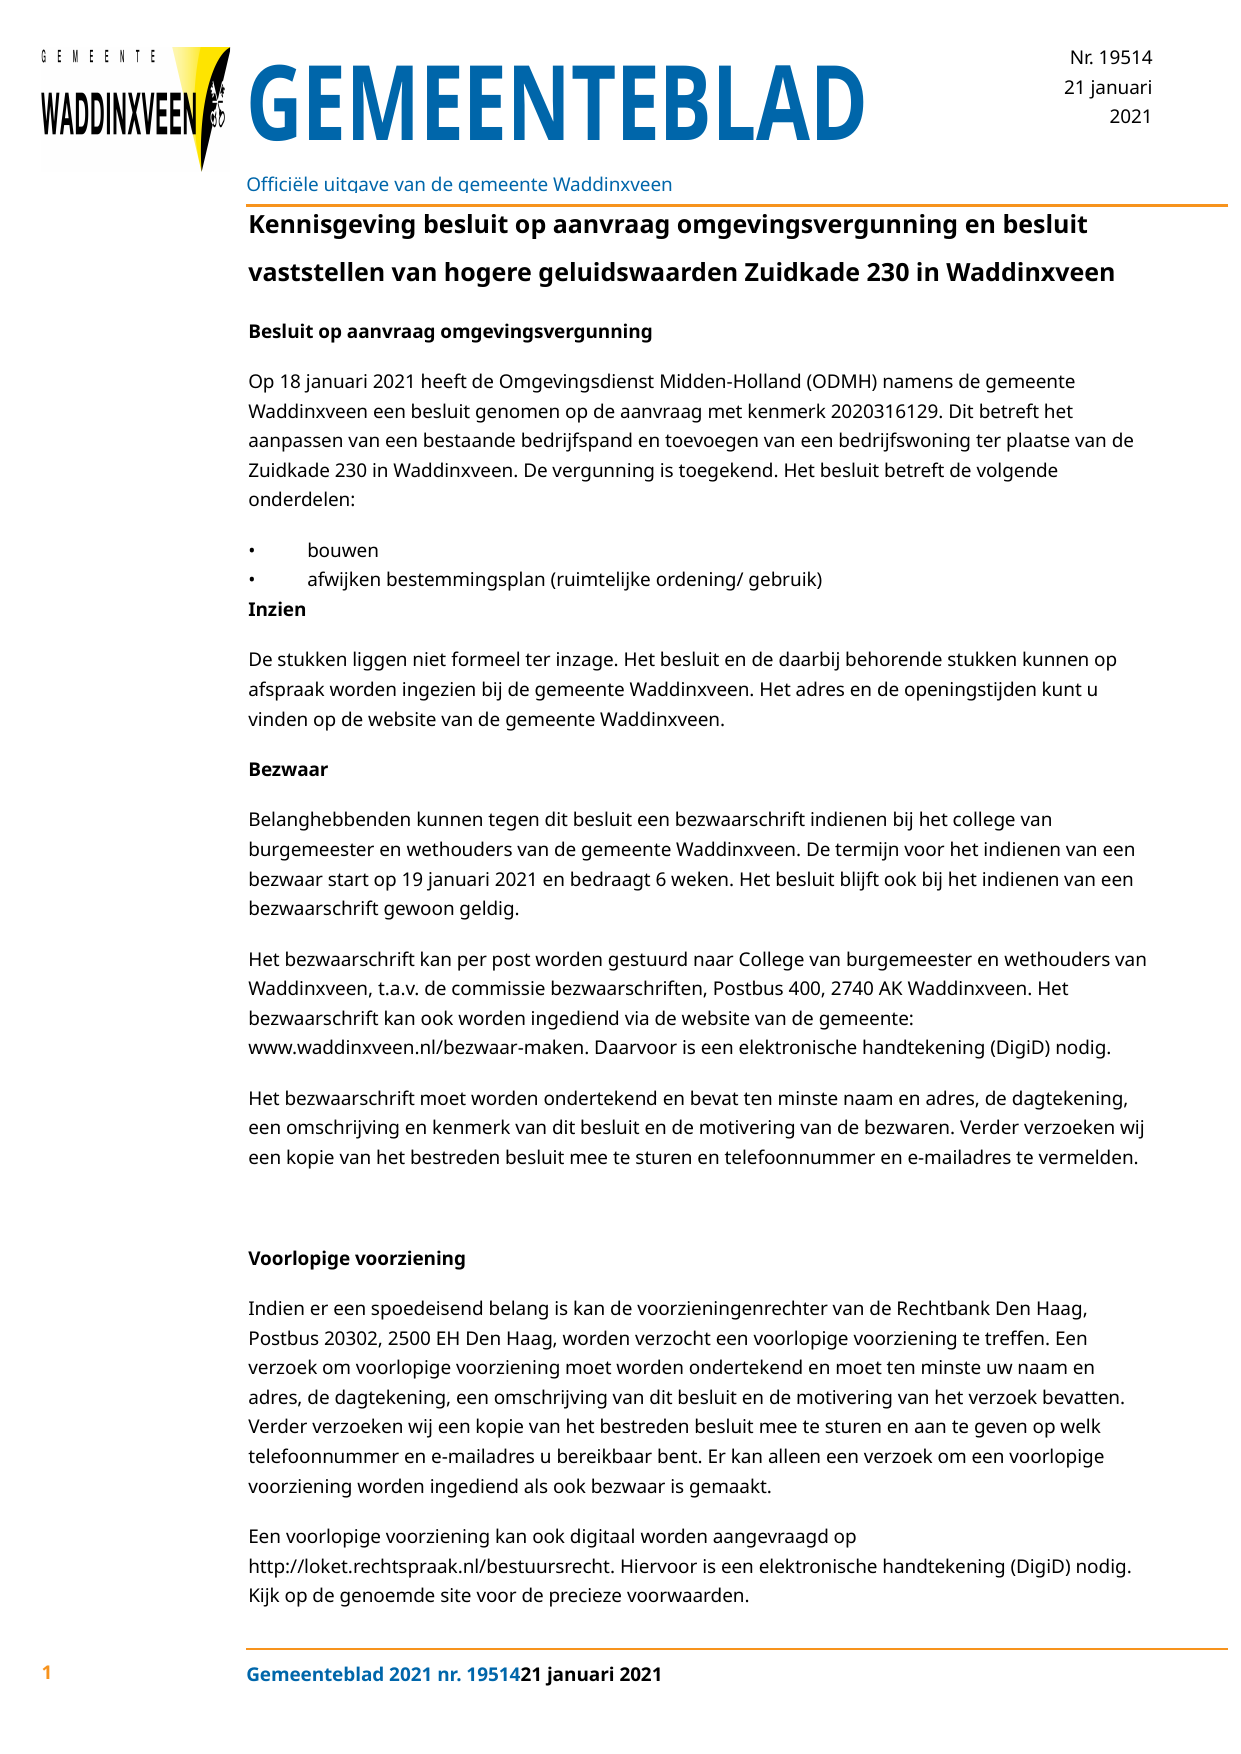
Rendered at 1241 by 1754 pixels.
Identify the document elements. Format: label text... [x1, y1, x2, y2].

list afwijken bestemmingsplan (ruimtelijke ordening/ gebruik) [248, 567, 1152, 592]
list bouwen [248, 537, 1152, 563]
text Indien er een spoedeisend belang is kan de voorzieningenrechter van de Rechtbank Den Haag, Postbus 20302, 2500 EH Den Haag, worden verzocht een voorlopige voorziening te treffen. Een verzoek om voorlopige voorziening moet worden ondertekend en moet ten minste uw naam en adres, de dagtekening, een omschrijving van dit besluit en de motivering van het verzoek bevatten. Verder verzoeken wij een kopie van het bestreden besluit mee te sturen en aan te geven op welk telefoonnummer en e-mailadres u bereikbaar bent. Er kan alleen een verzoek om een voorlopige voorziening worden ingediend als ook bezwaar is gemaakt. [248, 1295, 1152, 1499]
text Belanghebbenden kunnen tegen dit besluit een bezwaarschrift indienen bij het college van burgemeester en wethouders van de gemeente Waddinxveen. De termijn voor het indienen van een bezwaar start op 19 januari 2021 en bedraagt 6 weken. Het besluit blijft ook bij het indienen van een bezwaarschrift gewoon geldig. [248, 807, 1152, 921]
text Bezwaar [248, 756, 1152, 782]
text Op 18 januari 2021 heeft de Omgevingsdienst Midden-Holland (ODMH) namens de gemeente Waddinxveen een besluit genomen op de aanvraag met kenmerk 2020316129. Dit betreft het aanpassen van een bestaande bedrijfspand en toevoegen van een bedrijfswoning ter plaatse van de Zuidkade 230 in Waddinxveen. De vergunning is toegekend. Het besluit betreft de volgende onderdelen: [248, 368, 1152, 512]
picture [41, 47, 231, 172]
text Het bezwaarschrift kan per post worden gestuurd naar College van burgemeester en wethouders van Waddinxveen, t.a.v. de commissie bezwaarschriften, Postbus 400, 2740 AK Waddinxveen. Het bezwaarschrift kan ook worden ingediend via de website van de gemeente: www.waddinxveen.nl/bezwaar-maken. Daarvoor is een elektronische handtekening (DigiD) nodig. [248, 946, 1152, 1060]
text Voorlopige voorziening [248, 1245, 1152, 1271]
text Inzien [248, 596, 1152, 622]
text Besluit op aanvraag omgevingsvergunning [248, 318, 1152, 344]
text Kennisgeving besluit op aanvraag omgevingsvergunning en besluit vaststellen van hogere geluidswaarden Zuidkade 230 in Waddinxveen [248, 207, 1152, 288]
text Een voorlopige voorziening kan ook digitaal worden aangevraagd op http://loket.rechtspraak.nl/bestuursrecht. Hiervoor is een elektronische handtekening (DigiD) nodig. Kijk op de genoemde site voor de precieze voorwaarden. [248, 1523, 1152, 1608]
text Het bezwaarschrift moet worden ondertekend en bevat ten minste naam en adres, de dagtekening, een omschrijving en kenmerk van dit besluit en de motivering van de bezwaren. Verder verzoeken wij een kopie van het bestreden besluit mee te sturen en telefoonnummer en e-mailadres te vermelden. [248, 1085, 1152, 1170]
text De stukken liggen niet formeel ter inzage. Het besluit en de daarbij behorende stukken kunnen op afspraak worden ingezien bij de gemeente Waddinxveen. Het adres en de openingstijden kunt u vinden op de website van de gemeente Waddinxveen. [248, 647, 1152, 732]
